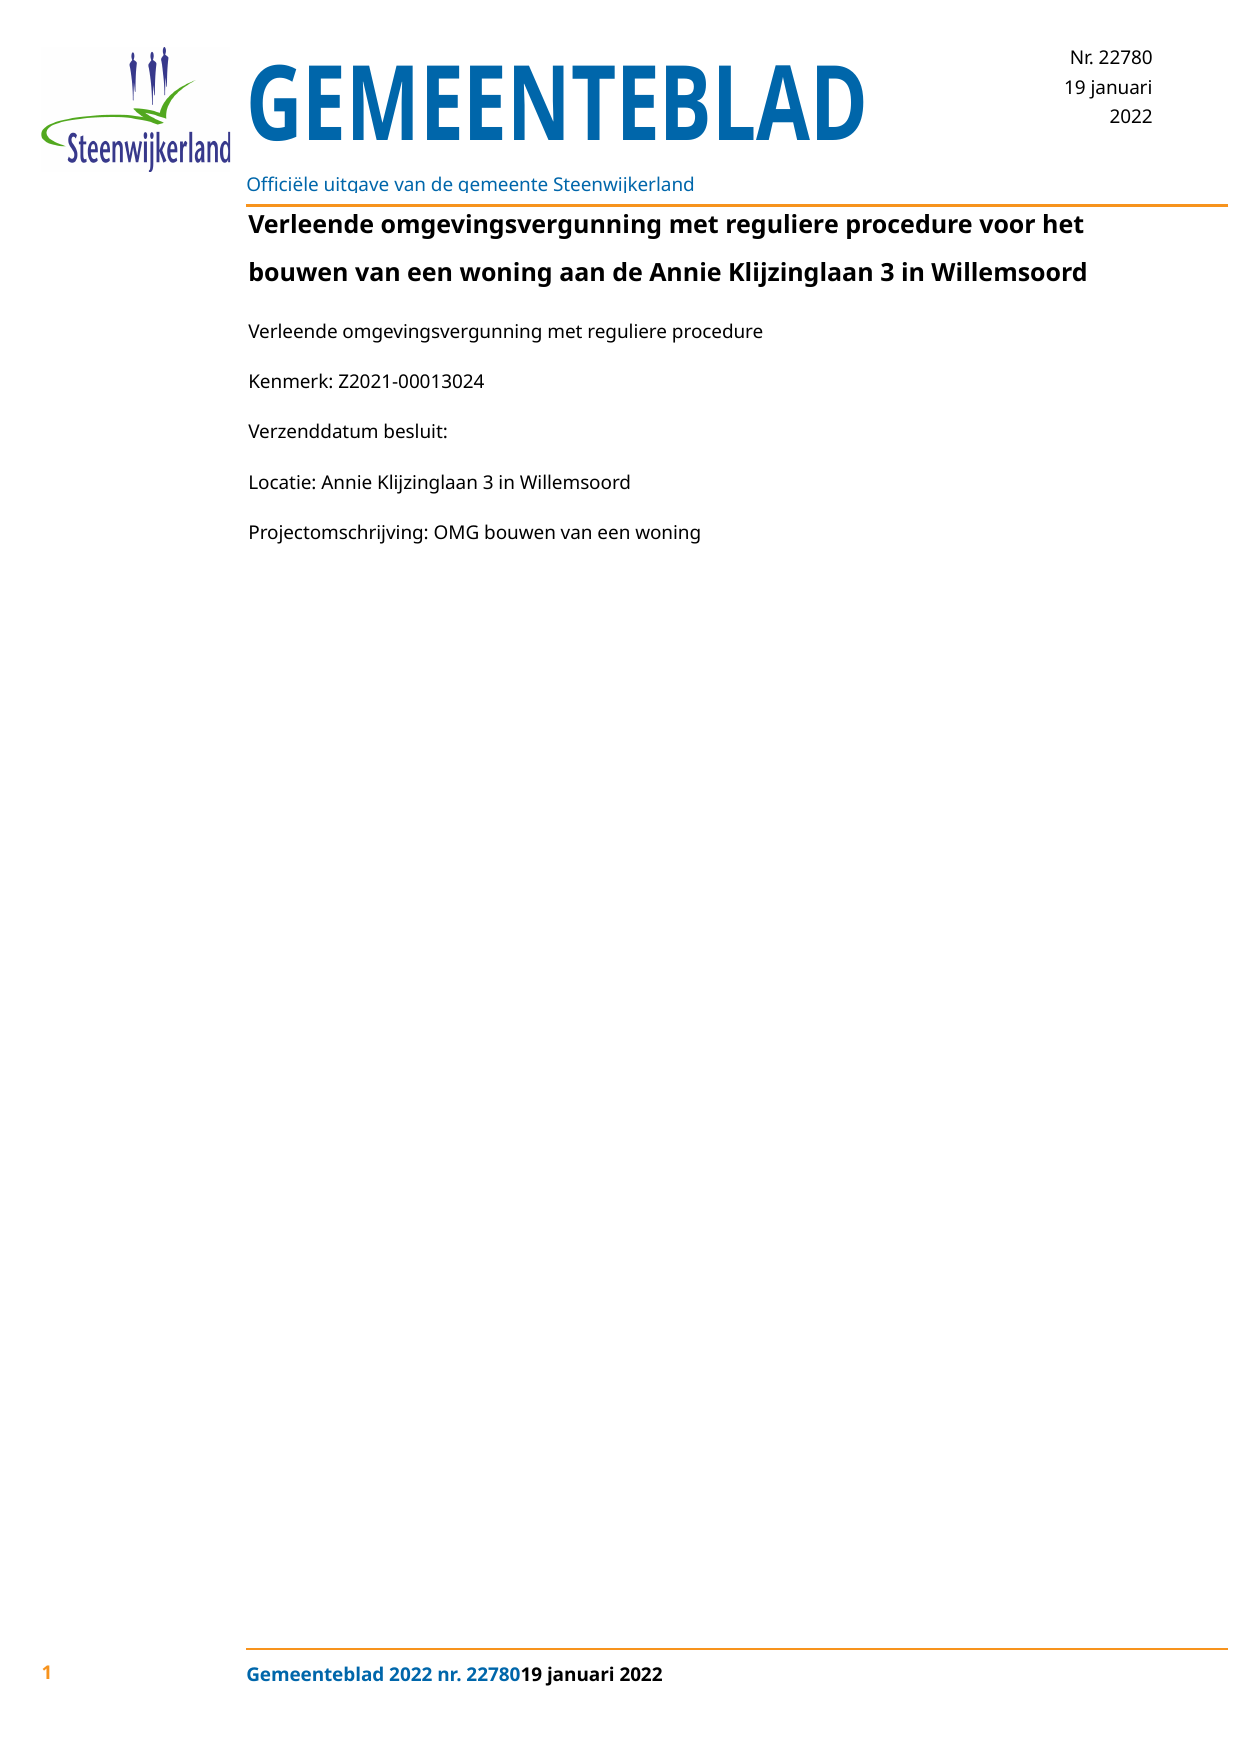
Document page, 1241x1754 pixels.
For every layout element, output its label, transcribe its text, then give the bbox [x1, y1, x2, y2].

text Verzenddatum besluit: [248, 419, 1152, 444]
text Kenmerk: Z2021-00013024 [248, 368, 1152, 394]
text Verleende omgevingsvergunning met reguliere procedure voor het bouwen van een woning aan de Annie Klijzinglaan 3 in Willemsoord [248, 207, 1152, 288]
picture [41, 47, 231, 172]
text Locatie: Annie Klijzinglaan 3 in Willemsoord [248, 469, 1152, 495]
text Projectomschrijving: OMG bouwen van een woning [248, 519, 1152, 545]
text Verleende omgevingsvergunning met reguliere procedure [248, 318, 1152, 344]
